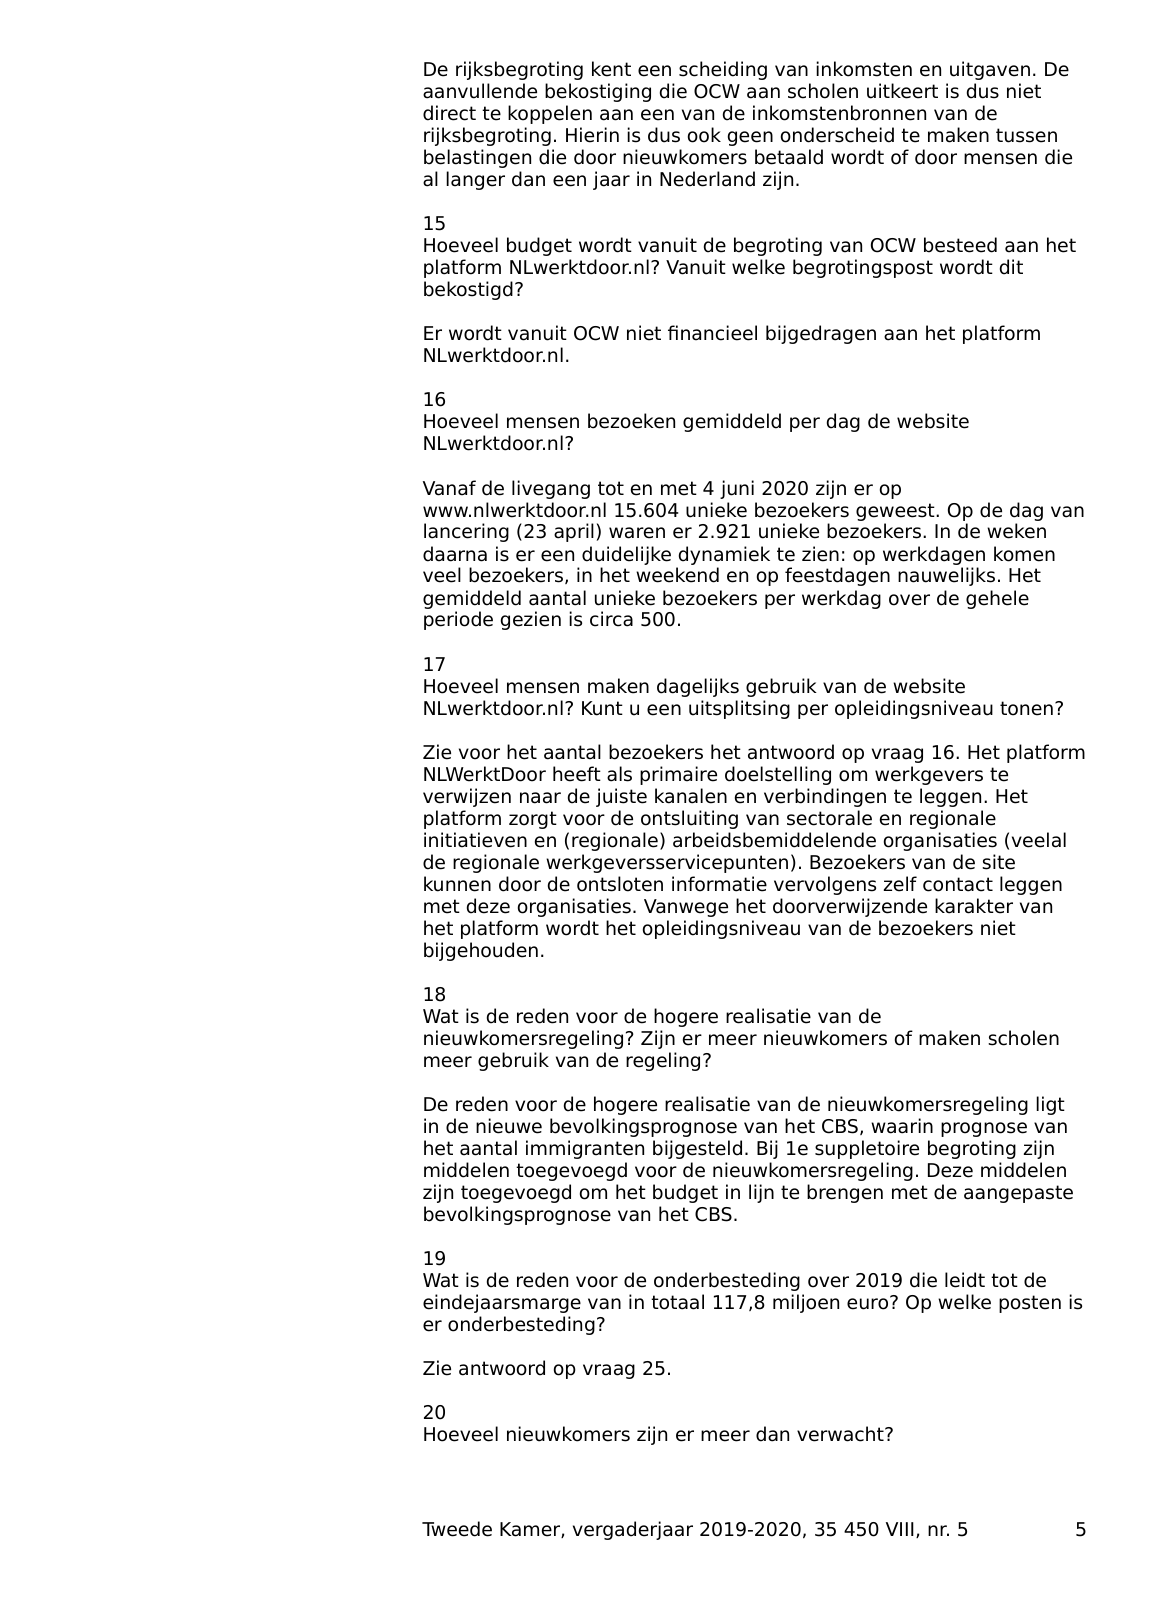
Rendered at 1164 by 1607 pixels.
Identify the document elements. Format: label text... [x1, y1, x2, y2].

text 16 [422, 389, 1087, 411]
text 19 [422, 1248, 1087, 1270]
text Hoeveel budget wordt vanuit de begroting van OCW besteed aan het platform NLwerktdoor.nl? Vanuit welke begrotingspost wordt dit bekostigd? [422, 235, 1087, 301]
text Zie antwoord op vraag 25. [422, 1358, 1087, 1380]
text Wat is de reden voor de onderbesteding over 2019 die leidt tot de eindejaarsmarge van in totaal 117,8 miljoen euro? Op welke posten is er onderbesteding? [422, 1270, 1087, 1336]
text 17 [422, 653, 1087, 676]
text Wat is de reden voor de hogere realisatie van de nieuwkomersregeling? Zijn er meer nieuwkomers of maken scholen meer gebruik van de regeling? [422, 1006, 1087, 1072]
text 20 [422, 1402, 1087, 1424]
text De rijksbegroting kent een scheiding van inkomsten en uitgaven. De aanvullende bekostiging die OCW aan scholen uitkeert is dus niet direct te koppelen aan een van de inkomstenbronnen van de rijksbegroting. Hierin is dus ook geen onderscheid te maken tussen belastingen die door nieuwkomers betaald wordt of door mensen die al langer dan een jaar in Nederland zijn. [422, 59, 1087, 191]
text Vanaf de livegang tot en met 4 juni 2020 zijn er op www.nlwerktdoor.nl 15.604 unieke bezoekers geweest. Op de dag van lancering (23 april) waren er 2.921 unieke bezoekers. In de weken daarna is er een duidelijke dynamiek te zien: op werkdagen komen veel bezoekers, in het weekend en op feestdagen nauwelijks. Het gemiddeld aantal unieke bezoekers per werkdag over de gehele periode gezien is circa 500. [422, 477, 1087, 631]
text Zie voor het aantal bezoekers het antwoord op vraag 16. Het platform NLWerktDoor heeft als primaire doelstelling om werkgevers te verwijzen naar de juiste kanalen en verbindingen te leggen. Het platform zorgt voor de ontsluiting van sectorale en regionale initiatieven en (regionale) arbeidsbemiddelende organisaties (veelal de regionale werkgeversservicepunten). Bezoekers van de site kunnen door de ontsloten informatie vervolgens zelf contact leggen met deze organisaties. Vanwege het doorverwijzende karakter van het platform wordt het opleidingsniveau van de bezoekers niet bijgehouden. [422, 742, 1087, 961]
text Er wordt vanuit OCW niet financieel bijgedragen aan het platform NLwerktdoor.nl. [422, 323, 1087, 367]
text Hoeveel mensen bezoeken gemiddeld per dag de website NLwerktdoor.nl? [422, 411, 1087, 455]
text De reden voor de hogere realisatie van de nieuwkomersregeling ligt in de nieuwe bevolkingsprognose van het CBS, waarin prognose van het aantal immigranten bijgesteld. Bij 1e suppletoire begroting zijn middelen toegevoegd voor de nieuwkomersregeling. Deze middelen zijn toegevoegd om het budget in lijn te brengen met de aangepaste bevolkingsprognose van het CBS. [422, 1094, 1087, 1226]
text 18 [422, 984, 1087, 1006]
text Hoeveel mensen maken dagelijks gebruik van de website NLwerktdoor.nl? Kunt u een uitsplitsing per opleidingsniveau tonen? [422, 676, 1087, 719]
text Hoeveel nieuwkomers zijn er meer dan verwacht? [422, 1424, 1087, 1446]
text 15 [422, 213, 1087, 235]
